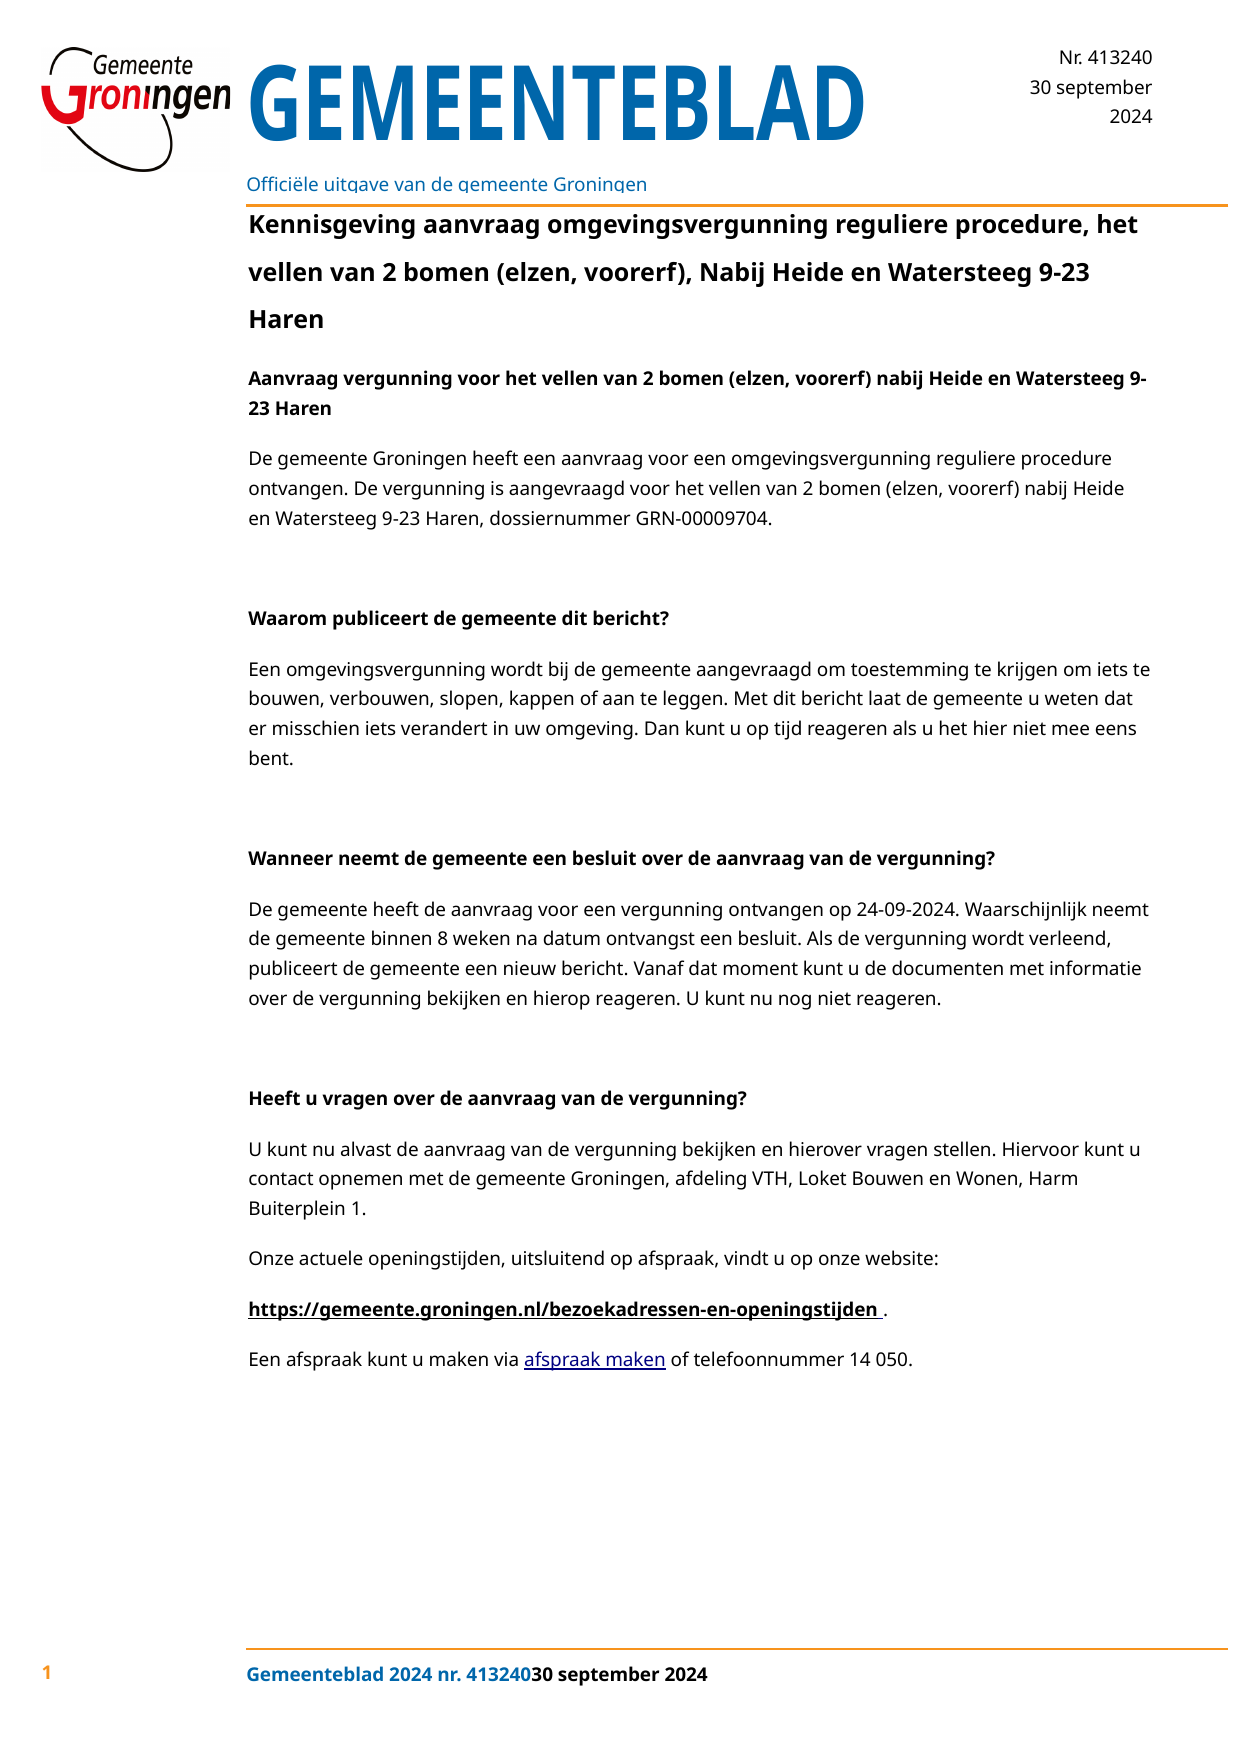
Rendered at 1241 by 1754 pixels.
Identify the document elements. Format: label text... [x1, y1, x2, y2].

text Waarom publiceert de gemeente dit bericht? [248, 606, 1152, 631]
text https://gemeente.groningen.nl/bezoekadressen-en-openingstijden . [248, 1296, 1152, 1322]
text De gemeente heeft de aanvraag voor een vergunning ontvangen op 24-09-2024. Waarschijnlijk neemt de gemeente binnen 8 weken na datum ontvangst een besluit. Als de vergunning wordt verleend, publiceert de gemeente een nieuw bericht. Vanaf dat moment kunt u de documenten met informatie over de vergunning bekijken en hierop reageren. U kunt nu nog niet reageren. [248, 896, 1152, 1010]
text Aanvraag vergunning voor het vellen van 2 bomen (elzen, voorerf) nabij Heide en Watersteeg 9-23 Haren [248, 366, 1152, 421]
text Onze actuele openingstijden, uitsluitend op afspraak, vindt u op onze website: [248, 1246, 1152, 1271]
text Kennisgeving aanvraag omgevingsvergunning reguliere procedure, het vellen van 2 bomen (elzen, voorerf), Nabij Heide en Watersteeg 9-23 Haren [248, 207, 1152, 336]
text Wanneer neemt de gemeente een besluit over de aanvraag van de vergunning? [248, 846, 1152, 871]
text Een afspraak kunt u maken via afspraak maken of telefoonnummer 14 050. [248, 1346, 1152, 1372]
text Een omgevingsvergunning wordt bij de gemeente aangevraagd om toestemming te krijgen om iets te bouwen, verbouwen, slopen, kappen of aan te leggen. Met dit bericht laat de gemeente u weten dat er misschien iets verandert in uw omgeving. Dan kunt u op tijd reageren als u het hier niet mee eens bent. [248, 656, 1152, 770]
text U kunt nu alvast de aanvraag van de vergunning bekijken en hierover vragen stellen. Hiervoor kunt u contact opnemen met de gemeente Groningen, afdeling VTH, Loket Bouwen en Wonen, Harm Buiterplein 1. [248, 1136, 1152, 1221]
text De gemeente Groningen heeft een aanvraag voor een omgevingsvergunning reguliere procedure ontvangen. De vergunning is aangevraagd voor het vellen van 2 bomen (elzen, voorerf) nabij Heide en Watersteeg 9-23 Haren, dossiernummer GRN-00009704. [248, 446, 1152, 530]
picture [41, 47, 231, 172]
text Heeft u vragen over de aanvraag van de vergunning? [248, 1086, 1152, 1111]
